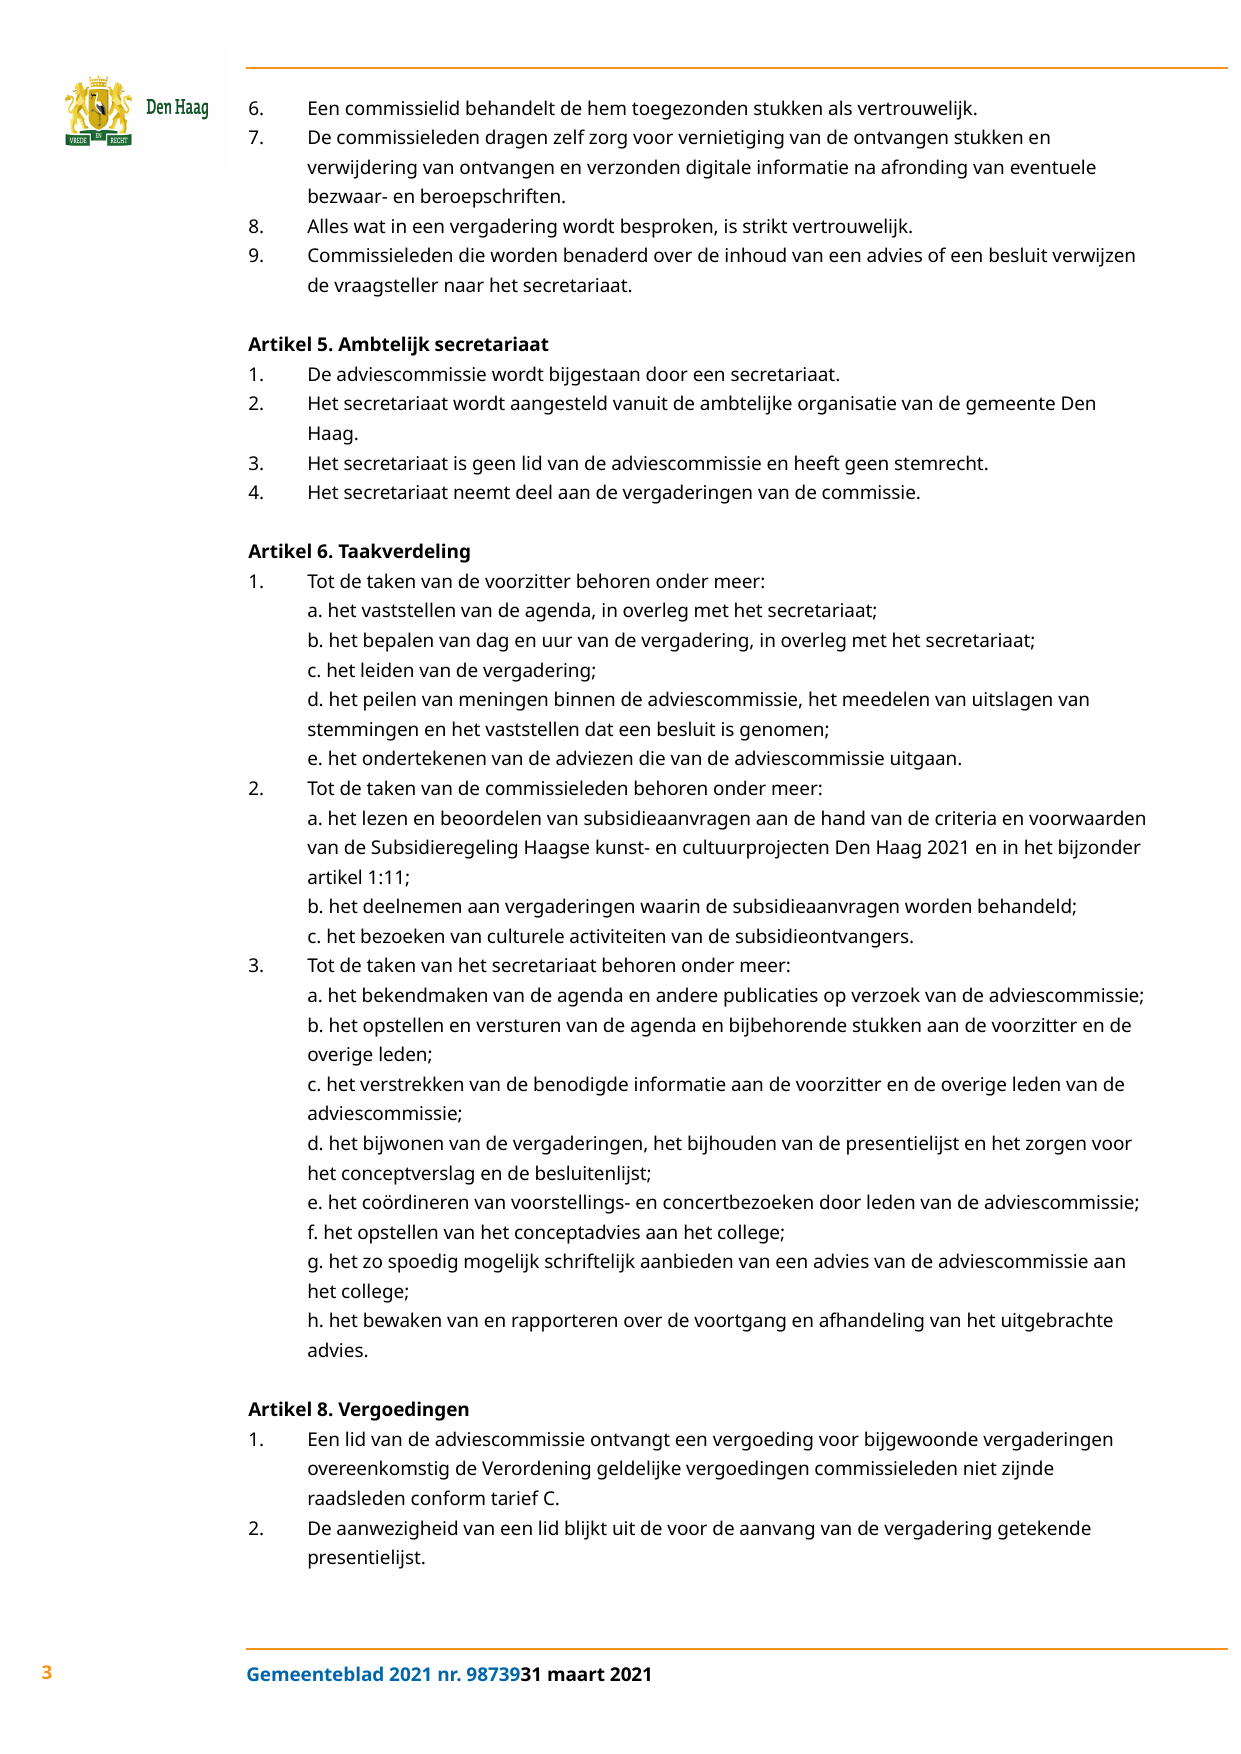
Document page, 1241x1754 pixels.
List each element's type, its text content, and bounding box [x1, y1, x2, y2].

list d. het bijwonen van de vergaderingen, het bijhouden van de presentielijst en het zorgen voor het conceptverslag en de besluitenlijst; [248, 1130, 1152, 1186]
list a. het vaststellen van de agenda, in overleg met het secretariaat; [248, 598, 1152, 623]
list c. het bezoeken van culturele activiteiten van de subsidieontvangers. [248, 923, 1152, 949]
list Tot de taken van het secretariaat behoren onder meer: [248, 953, 1152, 978]
list g. het zo spoedig mogelijk schriftelijk aanbieden van een advies van de adviescommissie aan het college; [248, 1248, 1152, 1304]
list b. het deelnemen aan vergaderingen waarin de subsidieaanvragen worden behandeld; [248, 893, 1152, 919]
list Het secretariaat wordt aangesteld vanuit de ambtelijke organisatie van de gemeente Den Haag. [248, 391, 1152, 446]
list b. het bepalen van dag en uur van de vergadering, in overleg met het secretariaat; [248, 627, 1152, 653]
list h. het bewaken van en rapporteren over de voortgang en afhandeling van het uitgebrachte advies. [248, 1308, 1152, 1363]
list De aanwezigheid van een lid blijkt uit de voor de aanvang van de vergadering getekende presentielijst. [248, 1515, 1152, 1570]
picture [41, 47, 231, 172]
list b. het opstellen en versturen van de agenda en bijbehorende stukken aan de voorzitter en de overige leden; [248, 1012, 1152, 1067]
list Het secretariaat neemt deel aan de vergaderingen van de commissie. [248, 479, 1152, 505]
text Artikel 5. Ambtelijk secretariaat [248, 331, 1152, 357]
list d. het peilen van meningen binnen de adviescommissie, het meedelen van uitslagen van stemmingen en het vaststellen dat een besluit is genomen; [248, 686, 1152, 742]
list De commissieleden dragen zelf zorg voor vernietiging van de ontvangen stukken en verwijdering van ontvangen en verzonden digitale informatie na afronding van eventuele bezwaar- en beroepschriften. [248, 124, 1152, 209]
list Tot de taken van de voorzitter behoren onder meer: [248, 568, 1152, 594]
list Het secretariaat is geen lid van de adviescommissie en heeft geen stemrecht. [248, 450, 1152, 476]
list a. het lezen en beoordelen van subsidieaanvragen aan de hand van de criteria en voorwaarden van de Subsidieregeling Haagse kunst- en cultuurprojecten Den Haag 2021 en in het bijzonder artikel 1:11; [248, 805, 1152, 890]
list Commissieleden die worden benaderd over de inhoud van een advies of een besluit verwijzen de vraagsteller naar het secretariaat. [248, 243, 1152, 298]
text Artikel 8. Vergoedingen [248, 1396, 1152, 1422]
list c. het verstrekken van de benodigde informatie aan de voorzitter en de overige leden van de adviescommissie; [248, 1071, 1152, 1126]
list Alles wat in een vergadering wordt besproken, is strikt vertrouwelijk. [248, 213, 1152, 239]
list Een lid van de adviescommissie ontvangt een vergoeding voor bijgewoonde vergaderingen overeenkomstig de Verordening geldelijke vergoedingen commissieleden niet zijnde raadsleden conform tarief C. [248, 1426, 1152, 1511]
list e. het ondertekenen van de adviezen die van de adviescommissie uitgaan. [248, 746, 1152, 771]
list e. het coördineren van voorstellings- en concertbezoeken door leden van de adviescommissie; [248, 1189, 1152, 1215]
text Artikel 6. Taakverdeling [248, 538, 1152, 564]
list De adviescommissie wordt bijgestaan door een secretariaat. [248, 361, 1152, 387]
list c. het leiden van de vergadering; [248, 657, 1152, 683]
list Tot de taken van de commissieleden behoren onder meer: [248, 775, 1152, 801]
list a. het bekendmaken van de agenda en andere publicaties op verzoek van de adviescommissie; [248, 982, 1152, 1008]
list f. het opstellen van het conceptadvies aan het college; [248, 1219, 1152, 1245]
list Een commissielid behandelt de hem toegezonden stukken als vertrouwelijk. [248, 95, 1152, 121]
